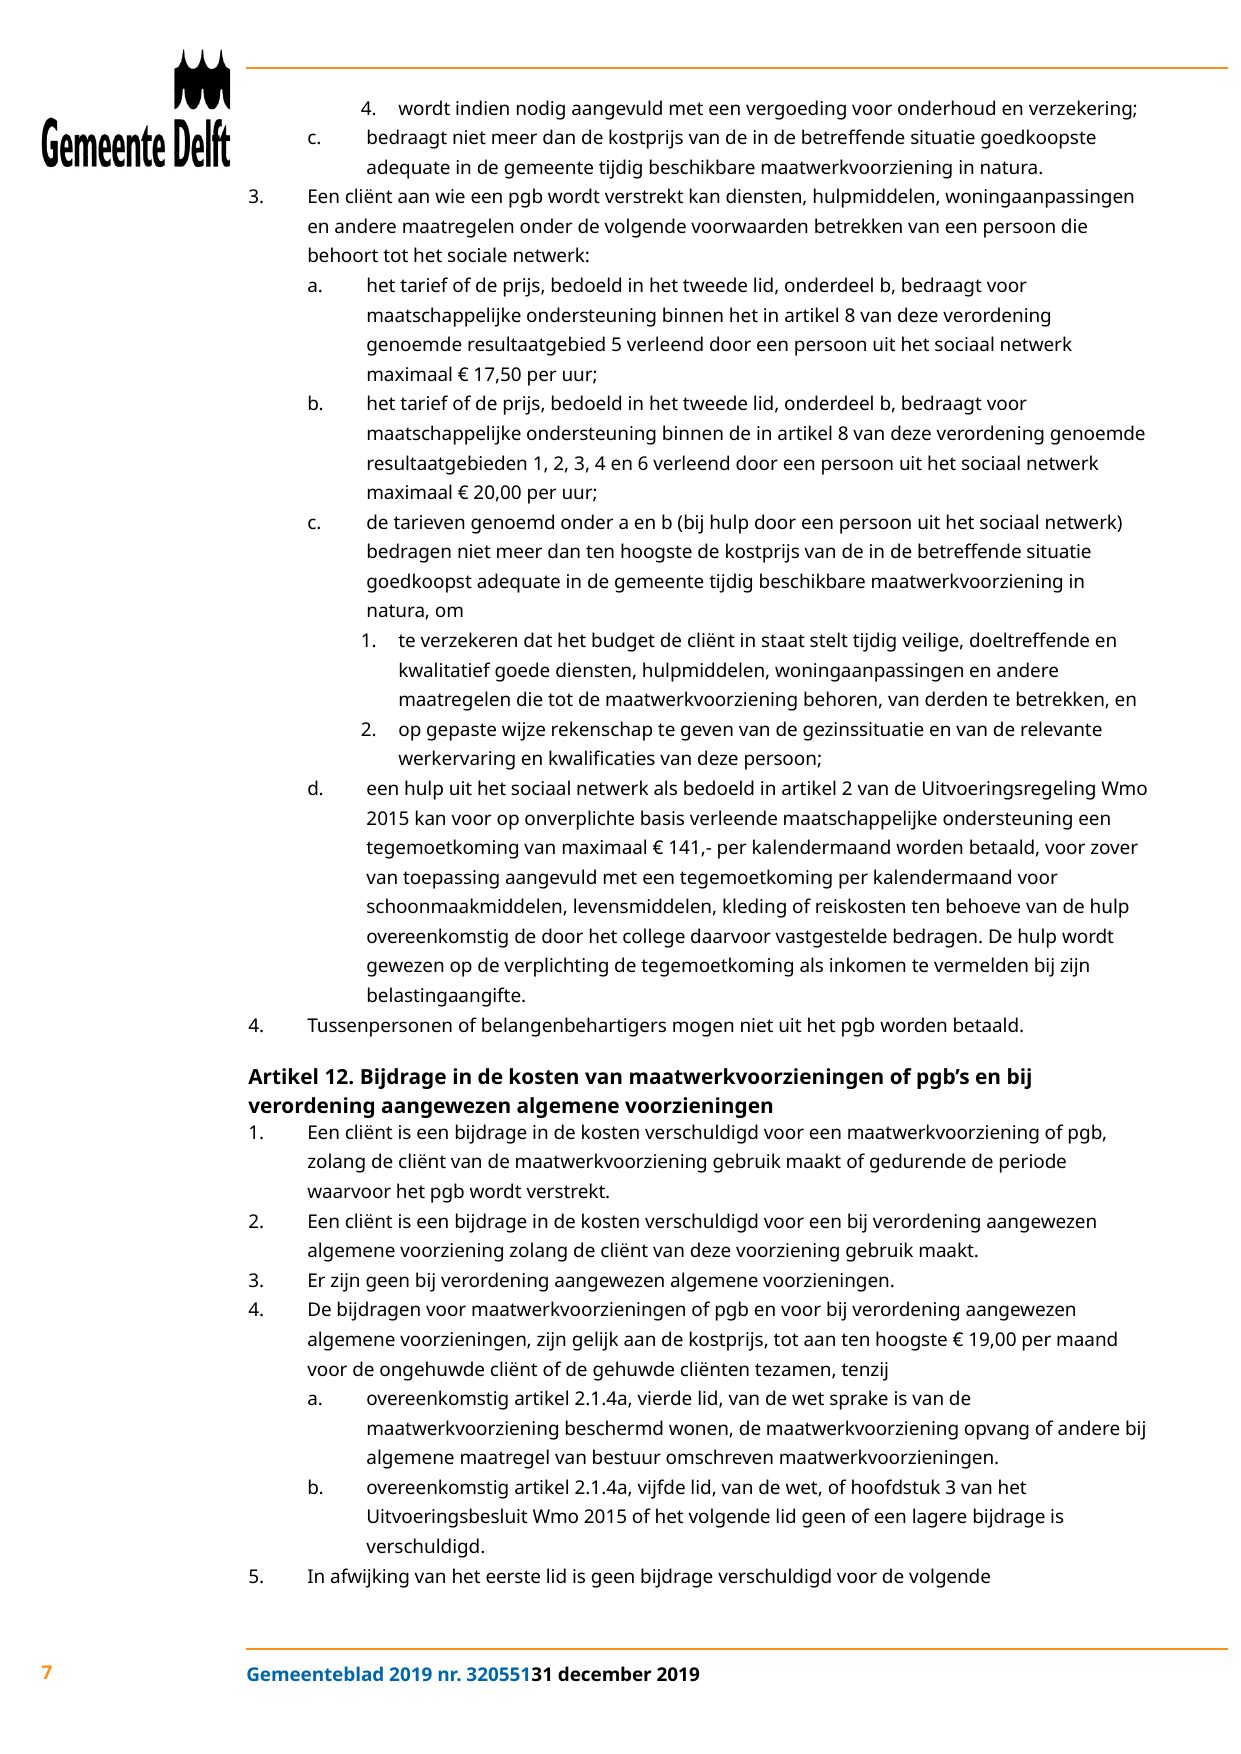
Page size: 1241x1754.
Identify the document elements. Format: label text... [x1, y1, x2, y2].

list Een cliënt aan wie een pgb wordt verstrekt kan diensten, hulpmiddelen, woningaanpassingen en andere maatregelen onder de volgende voorwaarden betrekken van een persoon die behoort tot het sociale netwerk: [248, 183, 1152, 268]
list op gepaste wijze rekenschap te geven van de gezinssituatie en van de relevante werkervaring en kwalificaties van deze persoon; [361, 716, 1152, 771]
list De bijdragen voor maatwerkvoorzieningen of pgb en voor bij verordening aangewezen algemene voorzieningen, zijn gelijk aan de kostprijs, tot aan ten hoogste € 19,00 per maand voor de ongehuwde cliënt of de gehuwde cliënten tezamen, tenzij [248, 1297, 1152, 1382]
picture [41, 47, 231, 172]
text Artikel 12. Bijdrage in de kosten van maatwerkvoorzieningen of pgb’s en bij verordening aangewezen algemene voorzieningen [248, 1062, 1152, 1119]
list de tarieven genoemd onder a en b (bij hulp door een persoon uit het sociaal netwerk) bedragen niet meer dan ten hoogste de kostprijs van de in de betreffende situatie goedkoopst adequate in de gemeente tijdig beschikbare maatwerkvoorziening in natura, om [307, 509, 1152, 623]
list bedraagt niet meer dan de kostprijs van de in de betreffende situatie goedkoopste adequate in de gemeente tijdig beschikbare maatwerkvoorziening in natura. [307, 124, 1152, 180]
list overeenkomstig artikel 2.1.4a, vijfde lid, van de wet, of hoofdstuk 3 van het Uitvoeringsbesluit Wmo 2015 of het volgende lid geen of een lagere bijdrage is verschuldigd. [307, 1474, 1152, 1559]
list een hulp uit het sociaal netwerk als bedoeld in artikel 2 van de Uitvoeringsregeling Wmo 2015 kan voor op onverplichte basis verleende maatschappelijke ondersteuning een tegemoetkoming van maximaal € 141,- per kalendermaand worden betaald, voor zover van toepassing aangevuld met een tegemoetkoming per kalendermaand voor schoonmaakmiddelen, levensmiddelen, kleding of reiskosten ten behoeve van de hulp overeenkomstig de door het college daarvoor vastgestelde bedragen. De hulp wordt gewezen op de verplichting de tegemoetkoming als inkomen te vermelden bij zijn belastingaangifte. [307, 775, 1152, 1008]
list wordt indien nodig aangevuld met een vergoeding voor onderhoud en verzekering; [361, 95, 1152, 121]
list Er zijn geen bij verordening aangewezen algemene voorzieningen. [248, 1267, 1152, 1293]
list Tussenpersonen of belangenbehartigers mogen niet uit het pgb worden betaald. [248, 1012, 1152, 1038]
list overeenkomstig artikel 2.1.4a, vierde lid, van de wet sprake is van de maatwerkvoorziening beschermd wonen, de maatwerkvoorziening opvang of andere bij algemene maatregel van bestuur omschreven maatwerkvoorzieningen. [307, 1385, 1152, 1470]
list Een cliënt is een bijdrage in de kosten verschuldigd voor een maatwerkvoorziening of pgb, zolang de cliënt van de maatwerkvoorziening gebruik maakt of gedurende de periode waarvoor het pgb wordt verstrekt. [248, 1119, 1152, 1204]
list het tarief of de prijs, bedoeld in het tweede lid, onderdeel b, bedraagt voor maatschappelijke ondersteuning binnen de in artikel 8 van deze verordening genoemde resultaatgebieden 1, 2, 3, 4 en 6 verleend door een persoon uit het sociaal netwerk maximaal € 20,00 per uur; [307, 391, 1152, 505]
list In afwijking van het eerste lid is geen bijdrage verschuldigd voor de volgende [248, 1563, 1152, 1589]
list te verzekeren dat het budget de cliënt in staat stelt tijdig veilige, doeltreffende en kwalitatief goede diensten, hulpmiddelen, woningaanpassingen en andere maatregelen die tot de maatwerkvoorziening behoren, van derden te betrekken, en [361, 627, 1152, 712]
list het tarief of de prijs, bedoeld in het tweede lid, onderdeel b, bedraagt voor maatschappelijke ondersteuning binnen het in artikel 8 van deze verordening genoemde resultaatgebied 5 verleend door een persoon uit het sociaal netwerk maximaal € 17,50 per uur; [307, 272, 1152, 387]
list Een cliënt is een bijdrage in de kosten verschuldigd voor een bij verordening aangewezen algemene voorziening zolang de cliënt van deze voorziening gebruik maakt. [248, 1208, 1152, 1263]
